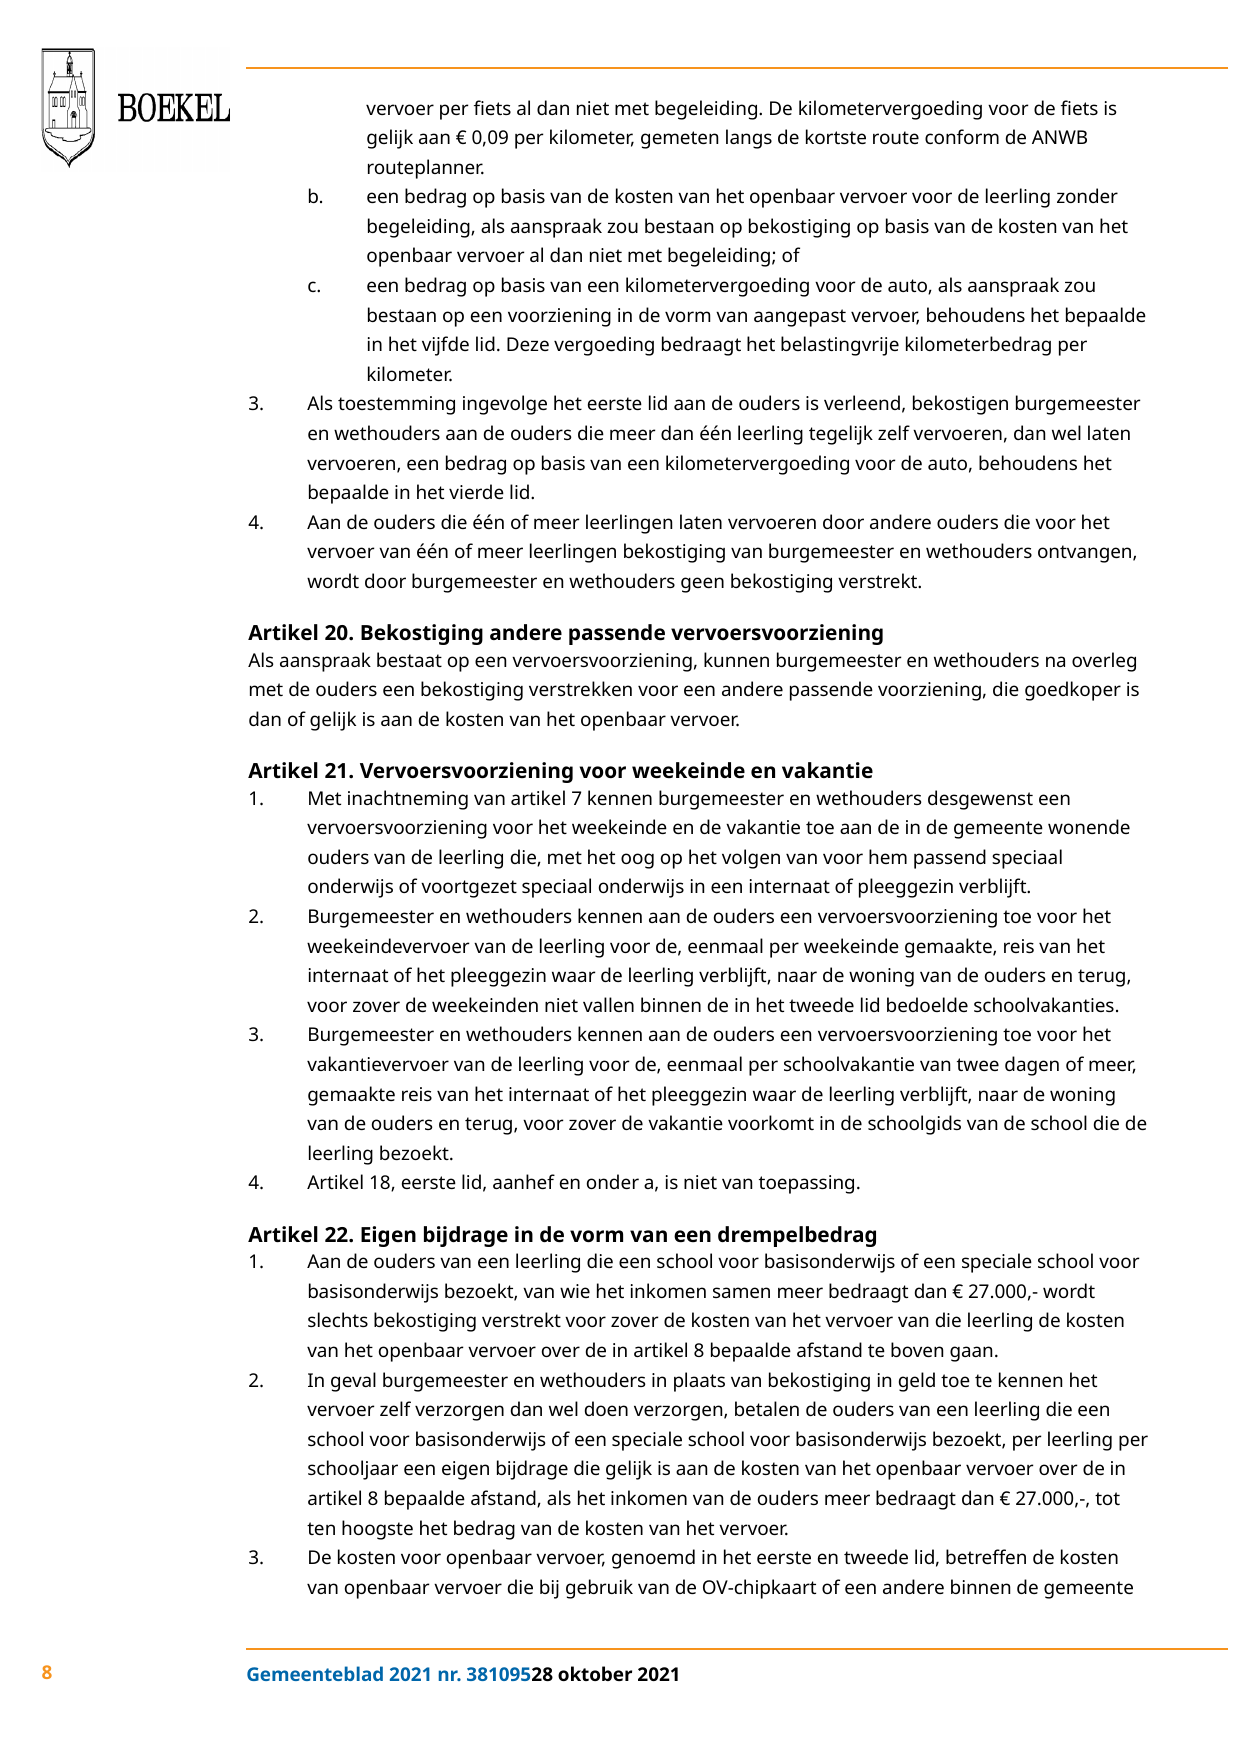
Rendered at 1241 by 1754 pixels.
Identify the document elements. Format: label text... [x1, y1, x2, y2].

list Met inachtneming van artikel 7 kennen burgemeester en wethouders desgewenst een vervoersvoorziening voor het weekeinde en de vakantie toe aan de in de gemeente wonende ouders van de leerling die, met het oog op het volgen van voor hem passend speciaal onderwijs of voortgezet speciaal onderwijs in een internaat of pleeggezin verblijft. [248, 785, 1152, 899]
text Als aanspraak bestaat op een vervoersvoorziening, kunnen burgemeester en wethouders na overleg met de ouders een bekostiging verstrekken voor een andere passende voorziening, die goedkoper is dan of gelijk is aan de kosten van het openbaar vervoer. [248, 647, 1152, 732]
list een bedrag op basis van een kilometervergoeding voor de auto, als aanspraak zou bestaan op een voorziening in de vorm van aangepast vervoer, behoudens het bepaalde in het vijfde lid. Deze vergoeding bedraagt het belastingvrije kilometerbedrag per kilometer. [307, 272, 1152, 387]
text Artikel 21. Vervoersvoorziening voor weekeinde en vakantie [248, 757, 1152, 785]
list Aan de ouders die één of meer leerlingen laten vervoeren door andere ouders die voor het vervoer van één of meer leerlingen bekostiging van burgemeester en wethouders ontvangen, wordt door burgemeester en wethouders geen bekostiging verstrekt. [248, 509, 1152, 594]
list Artikel 18, eerste lid, aanhef en onder a, is niet van toepassing. [248, 1169, 1152, 1195]
list Aan de ouders van een leerling die een school voor basisonderwijs of een speciale school voor basisonderwijs bezoekt, van wie het inkomen samen meer bedraagt dan € 27.000,- wordt slechts bekostiging verstrekt voor zover de kosten van het vervoer van die leerling de kosten van het openbaar vervoer over de in artikel 8 bepaalde afstand te boven gaan. [248, 1248, 1152, 1363]
list Burgemeester en wethouders kennen aan de ouders een vervoersvoorziening toe voor het weekeindevervoer van de leerling voor de, eenmaal per weekeinde gemaakte, reis van het internaat of het pleeggezin waar de leerling verblijft, naar de woning van de ouders en terug, voor zover de weekeinden niet vallen binnen de in het tweede lid bedoelde schoolvakanties. [248, 903, 1152, 1018]
list In geval burgemeester en wethouders in plaats van bekostiging in geld toe te kennen het vervoer zelf verzorgen dan wel doen verzorgen, betalen de ouders van een leerling die een school voor basisonderwijs of een speciale school voor basisonderwijs bezoekt, per leerling per schooljaar een eigen bijdrage die gelijk is aan de kosten van het openbaar vervoer over de in artikel 8 bepaalde afstand, als het inkomen van de ouders meer bedraagt dan € 27.000,-, tot ten hoogste het bedrag van de kosten van het vervoer. [248, 1367, 1152, 1540]
list Burgemeester en wethouders kennen aan de ouders een vervoersvoorziening toe voor het vakantievervoer van de leerling voor de, eenmaal per schoolvakantie van twee dagen of meer, gemaakte reis van het internaat of het pleeggezin waar de leerling verblijft, naar de woning van de ouders en terug, voor zover de vakantie voorkomt in de schoolgids van de school die de leerling bezoekt. [248, 1022, 1152, 1166]
list Als toestemming ingevolge het eerste lid aan de ouders is verleend, bekostigen burgemeester en wethouders aan de ouders die meer dan één leerling tegelijk zelf vervoeren, dan wel laten vervoeren, een bedrag op basis van een kilometervergoeding voor de auto, behoudens het bepaalde in het vierde lid. [248, 391, 1152, 505]
text Artikel 20. Bekostiging andere passende vervoersvoorziening [248, 618, 1152, 647]
picture [41, 47, 231, 172]
list een bedrag op basis van de kosten van het openbaar vervoer voor de leerling zonder begeleiding, als aanspraak zou bestaan op bekostiging op basis van de kosten van het openbaar vervoer al dan niet met begeleiding; of [307, 183, 1152, 268]
list De kosten voor openbaar vervoer, genoemd in het eerste en tweede lid, betreffen de kosten van openbaar vervoer die bij gebruik van de OV-chipkaart of een andere binnen de gemeente [248, 1544, 1152, 1599]
text Artikel 22. Eigen bijdrage in de vorm van een drempelbedrag [248, 1220, 1152, 1248]
list vervoer per fiets al dan niet met begeleiding. De kilometervergoeding voor de fiets is gelijk aan € 0,09 per kilometer, gemeten langs de kortste route conform de ANWB routeplanner. [307, 95, 1152, 180]
